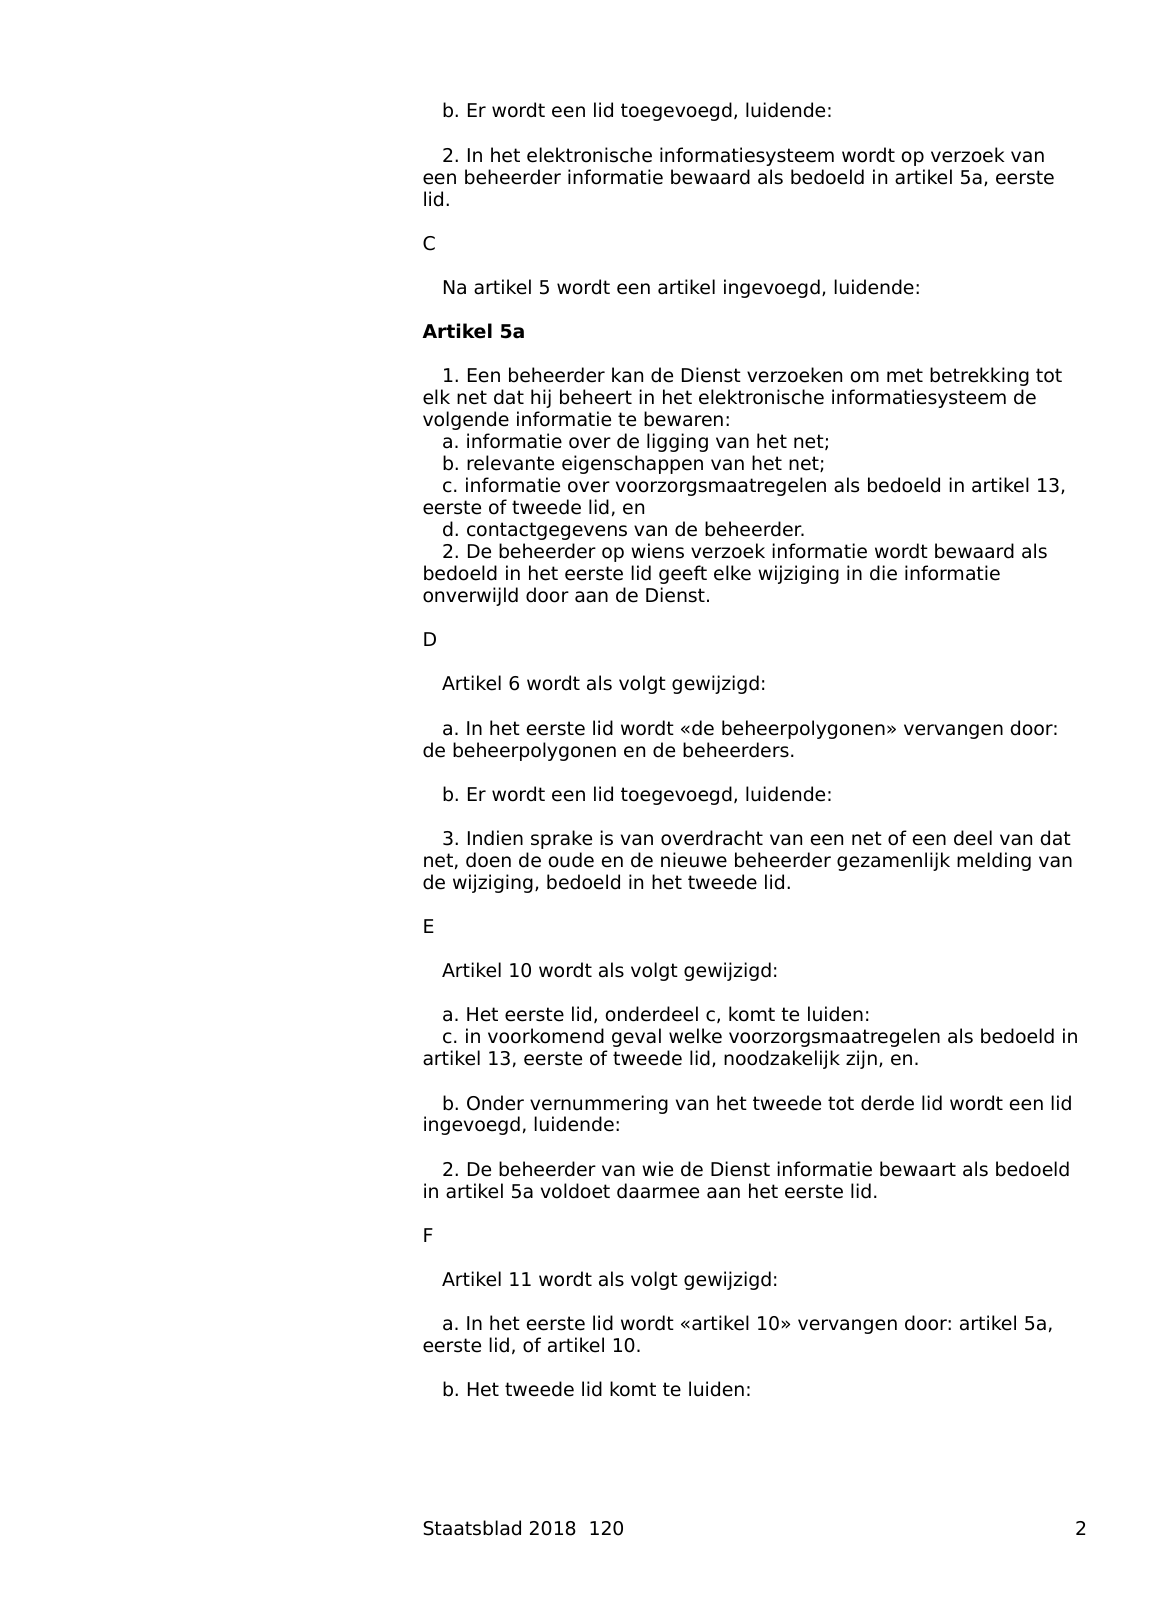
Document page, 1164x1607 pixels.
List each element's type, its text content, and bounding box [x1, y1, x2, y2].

text Artikel 10 wordt als volgt gewijzigd: [422, 960, 1087, 982]
text a. informatie over de ligging van het net; [422, 431, 1087, 453]
text Na artikel 5 wordt een artikel ingevoegd, luidende: [422, 277, 1087, 299]
text 2. De beheerder op wiens verzoek informatie wordt bewaard als bedoeld in het eerste lid geeft elke wijziging in die informatie onverwijld door aan de Dienst. [422, 541, 1087, 607]
text a. In het eerste lid wordt «de beheerpolygonen» vervangen door: de beheerpolygonen en de beheerders. [422, 717, 1087, 761]
text 3. Indien sprake is van overdracht van een net of een deel van dat net, doen de oude en de nieuwe beheerder gezamenlijk melding van de wijziging, bedoeld in het tweede lid. [422, 828, 1087, 894]
text D [422, 629, 1087, 651]
text C [422, 233, 1087, 255]
text b. Er wordt een lid toegevoegd, luidende: [422, 100, 1087, 122]
text a. In het eerste lid wordt «artikel 10» vervangen door: artikel 5a, eerste lid, of artikel 10. [422, 1313, 1087, 1357]
text 2. In het elektronische informatiesysteem wordt op verzoek van een beheerder informatie bewaard als bedoeld in artikel 5a, eerste lid. [422, 144, 1087, 211]
text 2. De beheerder van wie de Dienst informatie bewaart als bedoeld in artikel 5a voldoet daarmee aan het eerste lid. [422, 1158, 1087, 1202]
text b. Het tweede lid komt te luiden: [422, 1379, 1087, 1401]
text Artikel 6 wordt als volgt gewijzigd: [422, 673, 1087, 695]
text b. relevante eigenschappen van het net; [422, 453, 1087, 475]
text Artikel 11 wordt als volgt gewijzigd: [422, 1269, 1087, 1291]
text b. Er wordt een lid toegevoegd, luidende: [422, 784, 1087, 806]
text c. in voorkomend geval welke voorzorgsmaatregelen als bedoeld in artikel 13, eerste of tweede lid, noodzakelijk zijn, en. [422, 1026, 1087, 1070]
text b. Onder vernummering van het tweede tot derde lid wordt een lid ingevoegd, luidende: [422, 1092, 1087, 1136]
text c. informatie over voorzorgsmaatregelen als bedoeld in artikel 13, eerste of tweede lid, en [422, 475, 1087, 519]
text F [422, 1225, 1087, 1247]
subtitle Artikel 5a [422, 321, 1087, 343]
text a. Het eerste lid, onderdeel c, komt te luiden: [422, 1004, 1087, 1026]
text d. contactgegevens van de beheerder. [422, 519, 1087, 541]
text E [422, 916, 1087, 938]
text 1. Een beheerder kan de Dienst verzoeken om met betrekking tot elk net dat hij beheert in het elektronische informatiesysteem de volgende informatie te bewaren: [422, 365, 1087, 431]
